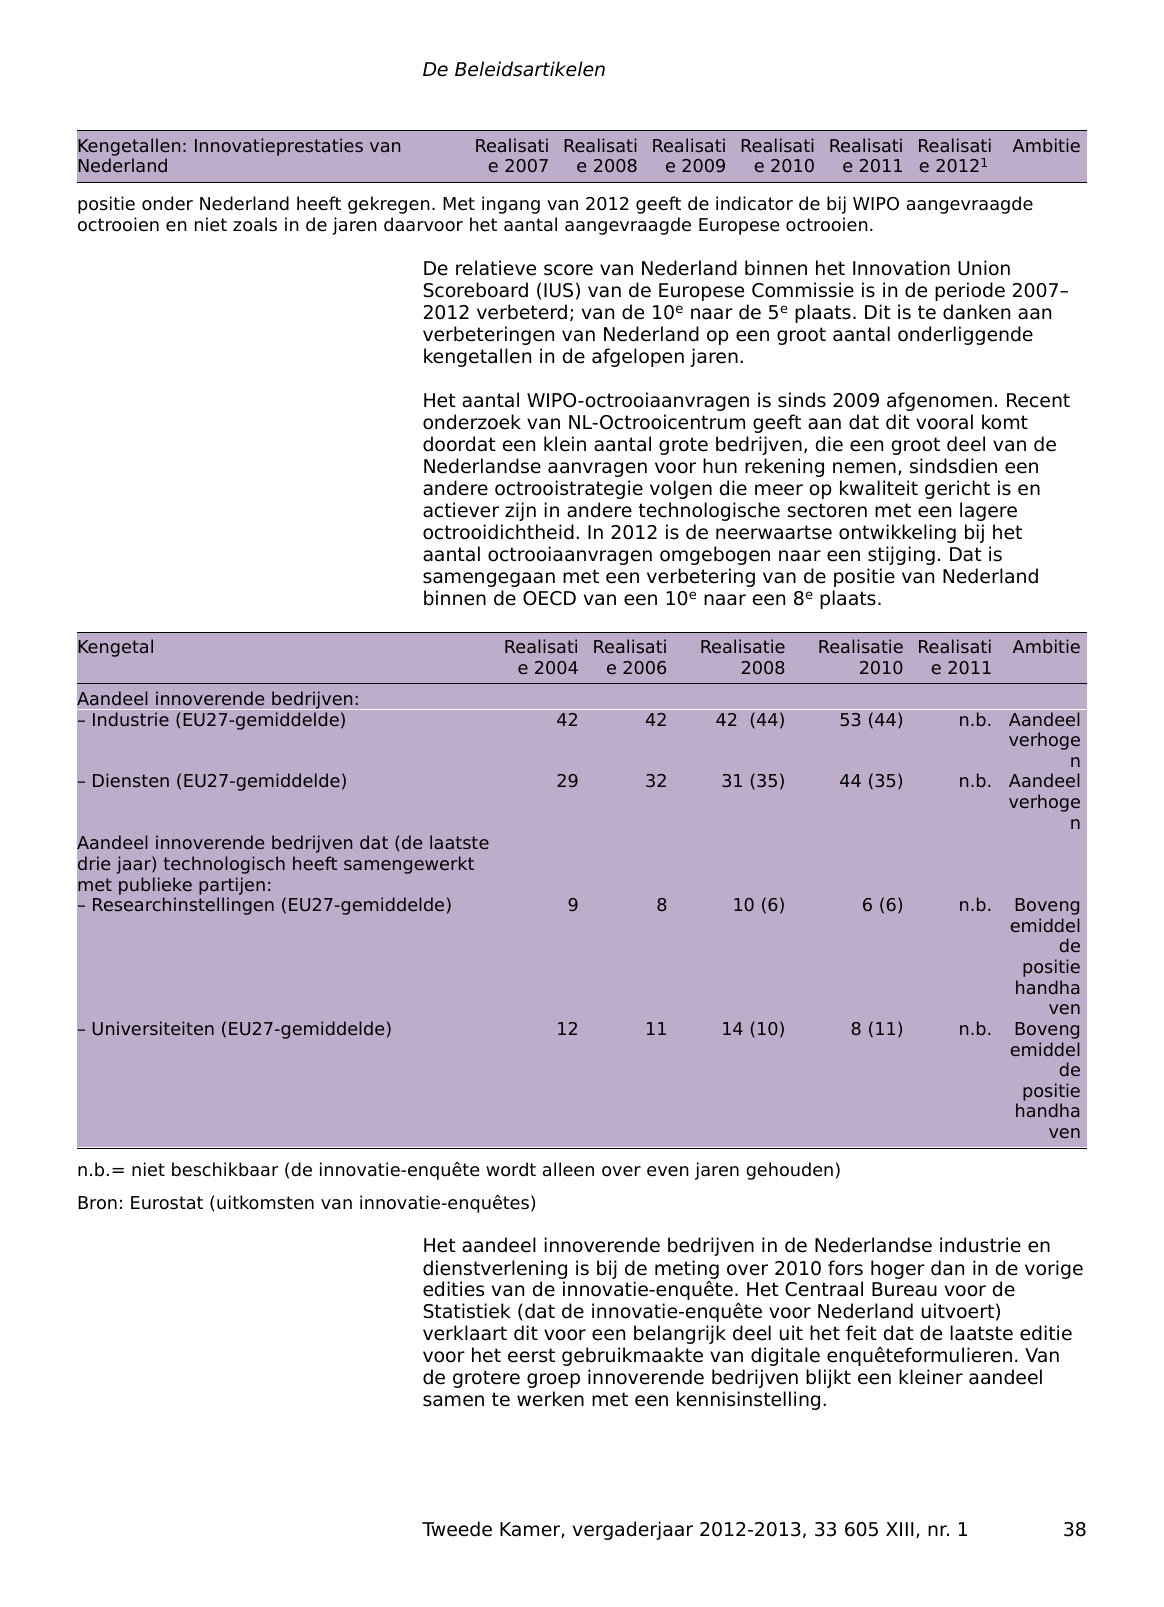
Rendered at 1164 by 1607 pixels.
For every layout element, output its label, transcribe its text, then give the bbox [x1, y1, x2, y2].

table_cell [909, 684, 998, 709]
table_cell – Universiteiten (EU27-gemiddelde) [77, 1019, 496, 1147]
table_cell [585, 833, 673, 895]
table_cell 6 (6) [791, 895, 909, 1019]
table_cell n.b.= niet beschikbaar (de innovatie-enquête wordt alleen over even jaren gehouden) Bron: Eurostat (uitkomsten van innovatie-enquêtes) [77, 1149, 1087, 1213]
table_cell [909, 833, 998, 895]
table_header Realisatie 2008 [673, 633, 791, 683]
table_cell 9 [496, 895, 584, 1019]
table_header Kengetallen: Innovatieprestaties van Nederland [77, 131, 466, 182]
table_header Realisatie 2006 [585, 633, 673, 683]
text De relatieve score van Nederland binnen het Innovation Union Scoreboard (IUS) van de Europese Commissie is in de periode 2007–2012 verbeterd; van de 10e naar de 5e plaats. Dit is te danken aan verbeteringen van Nederland op een groot aantal onderliggende kengetallen in de afgelopen jaren. [422, 258, 1087, 368]
table_cell 8 [585, 895, 673, 1019]
table_cell 44 (35) [791, 771, 909, 833]
table_cell [791, 833, 909, 895]
table_cell [496, 684, 584, 709]
table_cell 12 [496, 1019, 584, 1147]
table_cell 32 [585, 771, 673, 833]
table_cell 10 (6) [673, 895, 791, 1019]
table_cell 53 (44) [791, 710, 909, 771]
table_header Realisatie 2007 [466, 131, 555, 182]
table_cell [998, 833, 1087, 895]
table_cell 11 [585, 1019, 673, 1147]
table_cell 42 (44) [673, 710, 791, 771]
table_cell Aandeel verhogen [998, 710, 1087, 771]
table_header Realisatie 2011 [821, 131, 909, 182]
table_cell Aandeel innoverende bedrijven: [77, 684, 496, 709]
table_cell [998, 684, 1087, 709]
table_header Realisatie 2009 [644, 131, 732, 182]
table_cell – Diensten (EU27-gemiddelde) [77, 771, 496, 833]
table_cell 29 [496, 771, 584, 833]
table_header Realisatie 2004 [496, 633, 584, 683]
table_cell Bovengemiddelde positie handhaven [998, 1019, 1087, 1147]
table_header Realisatie 2010 [791, 633, 909, 683]
table_cell 42 [496, 710, 584, 771]
table_header Kengetal [77, 633, 496, 683]
table_cell Aandeel verhogen [998, 771, 1087, 833]
table_cell [585, 684, 673, 709]
table_cell 8 (11) [791, 1019, 909, 1147]
table_cell – Industrie (EU27-gemiddelde) [77, 710, 496, 771]
table_header Ambitie [998, 131, 1087, 182]
table_header Realisatie 2008 [555, 131, 644, 182]
table_cell 42 [585, 710, 673, 771]
table_cell Aandeel innoverende bedrijven dat (de laatste drie jaar) technologisch heeft samengewerkt met publieke partijen: [77, 833, 496, 895]
table_cell n.b. [909, 895, 998, 1019]
table_cell [673, 833, 791, 895]
table_header Realisatie 2011 [909, 633, 998, 683]
table_cell Bovengemiddelde positie handhaven [998, 895, 1087, 1019]
table_cell [496, 833, 584, 895]
table_header Realisatie 20121 [909, 131, 998, 182]
table_header Realisatie 2010 [732, 131, 821, 182]
text Het aandeel innoverende bedrijven in de Nederlandse industrie en dienstverlening is bij de meting over 2010 fors hoger dan in de vorige edities van de innovatie-enquête. Het Centraal Bureau voor de Statistiek (dat de innovatie-enquête voor Nederland uitvoert) verklaart dit voor een belangrijk deel uit het feit dat de laatste editie voor het eerst gebruikmaakte van digitale enquêteformulieren. Van de grotere groep innoverende bedrijven blijkt een kleiner aandeel samen te werken met een kennisinstelling. [422, 1235, 1087, 1411]
table_cell n.b. [909, 1019, 998, 1147]
table_cell [673, 684, 791, 709]
table_cell positie onder Nederland heeft gekregen. Met ingang van 2012 geeft de indicator de bij WIPO aangevraagde octrooien en niet zoals in de jaren daarvoor het aantal aangevraagde Europese octrooien. [77, 183, 1087, 236]
table_cell 31 (35) [673, 771, 791, 833]
table_header Ambitie [998, 633, 1087, 683]
table_cell – Researchinstellingen (EU27-gemiddelde) [77, 895, 496, 1019]
table_cell n.b. [909, 771, 998, 833]
table_cell n.b. [909, 710, 998, 771]
text Het aantal WIPO-octrooiaanvragen is sinds 2009 afgenomen. Recent onderzoek van NL-Octrooicentrum geeft aan dat dit vooral komt doordat een klein aantal grote bedrijven, die een groot deel van de Nederlandse aanvragen voor hun rekening nemen, sindsdien een andere octrooistrategie volgen die meer op kwaliteit gericht is en actiever zijn in andere technologische sectoren met een lagere octrooidichtheid. In 2012 is de neerwaartse ontwikkeling bij het aantal octrooiaanvragen omgebogen naar een stijging. Dat is samengegaan met een verbetering van de positie van Nederland binnen de OECD van een 10e naar een 8e plaats. [422, 390, 1087, 610]
table_cell [791, 684, 909, 709]
table_cell 14 (10) [673, 1019, 791, 1147]
